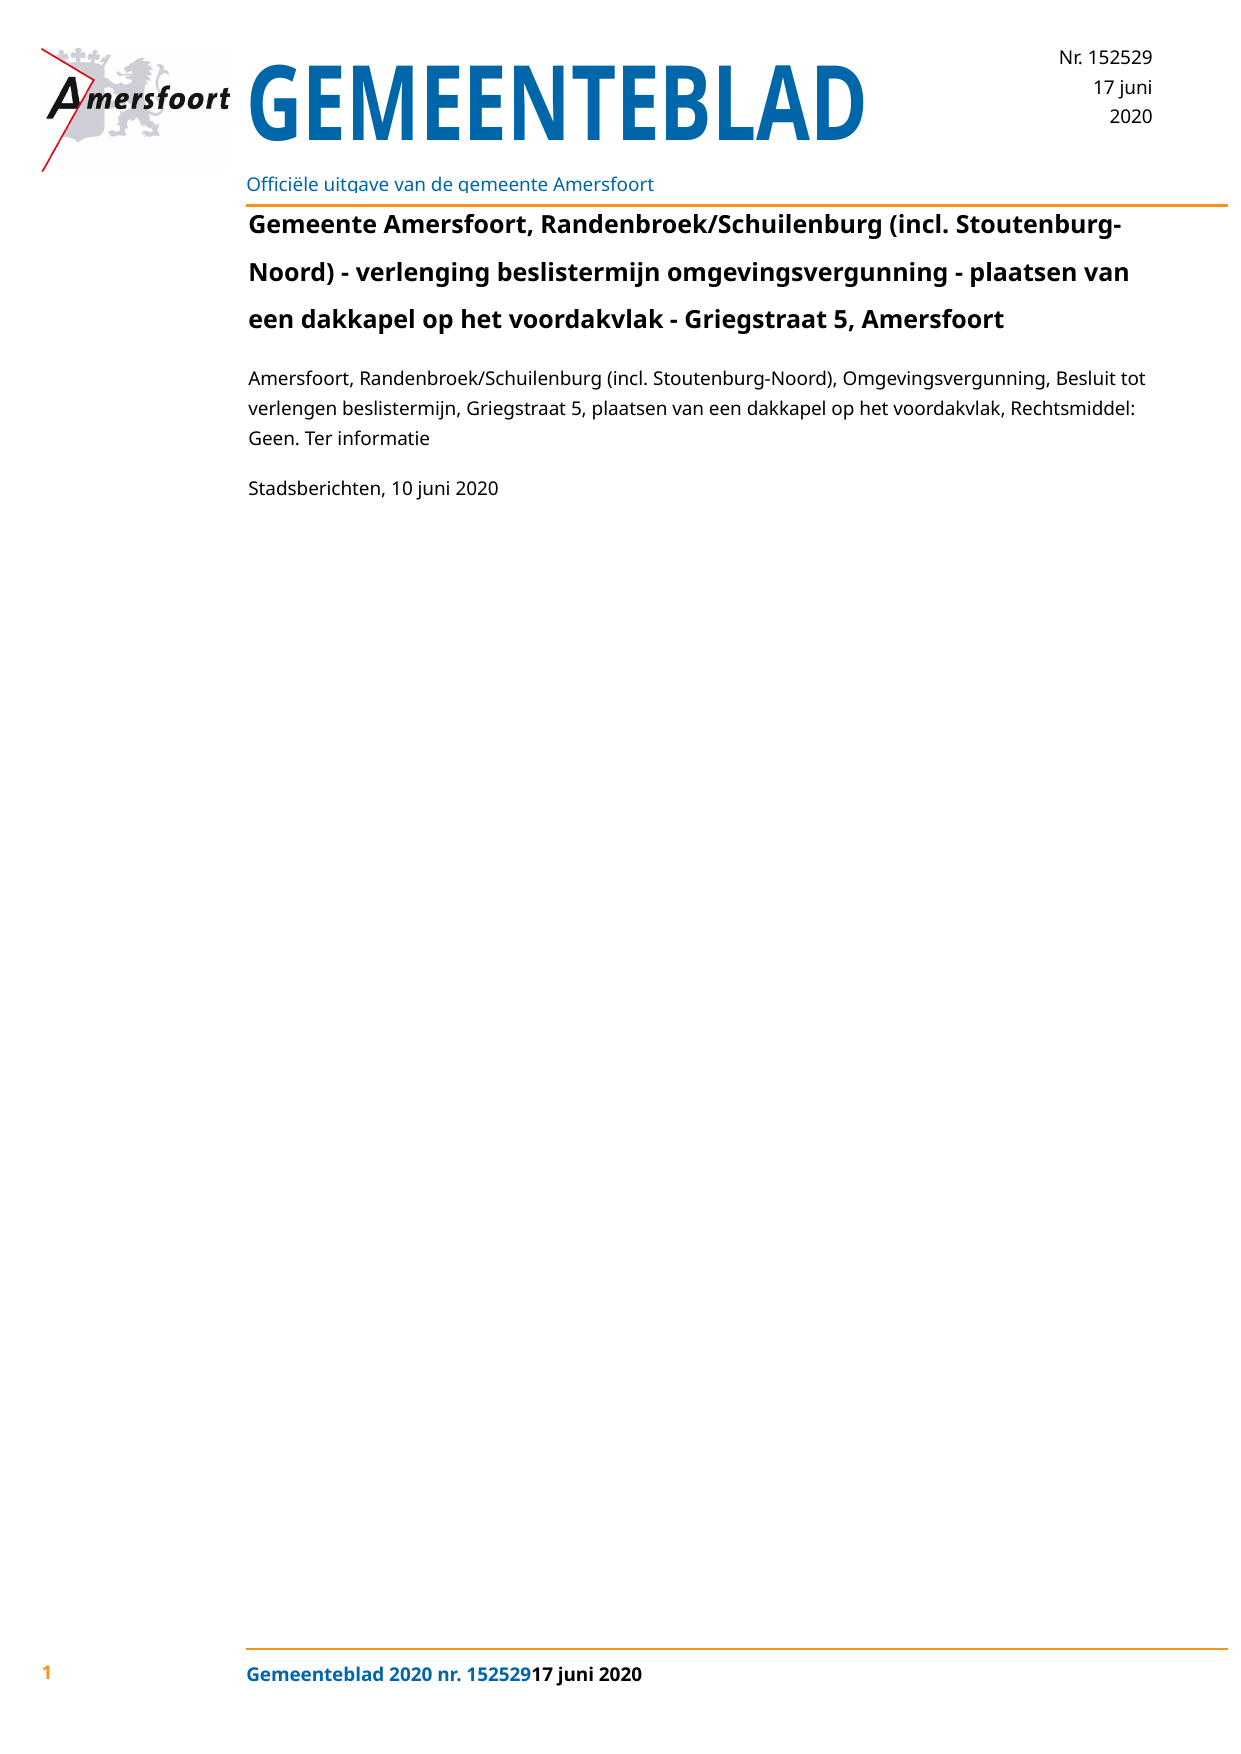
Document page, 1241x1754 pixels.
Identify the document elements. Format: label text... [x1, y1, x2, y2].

text Stadsberichten, 10 juni 2020 [248, 475, 1152, 501]
text Amersfoort, Randenbroek/Schuilenburg (incl. Stoutenburg-Noord), Omgevingsvergunning, Besluit tot verlengen beslistermijn, Griegstraat 5, plaatsen van een dakkapel op het voordakvlak, Rechtsmiddel: Geen. Ter informatie [248, 366, 1152, 450]
text Gemeente Amersfoort, Randenbroek/Schuilenburg (incl. Stoutenburg-Noord) - verlenging beslistermijn omgevingsvergunning - plaatsen van een dakkapel op het voordakvlak - Griegstraat 5, Amersfoort [248, 207, 1152, 336]
picture [41, 47, 231, 172]
